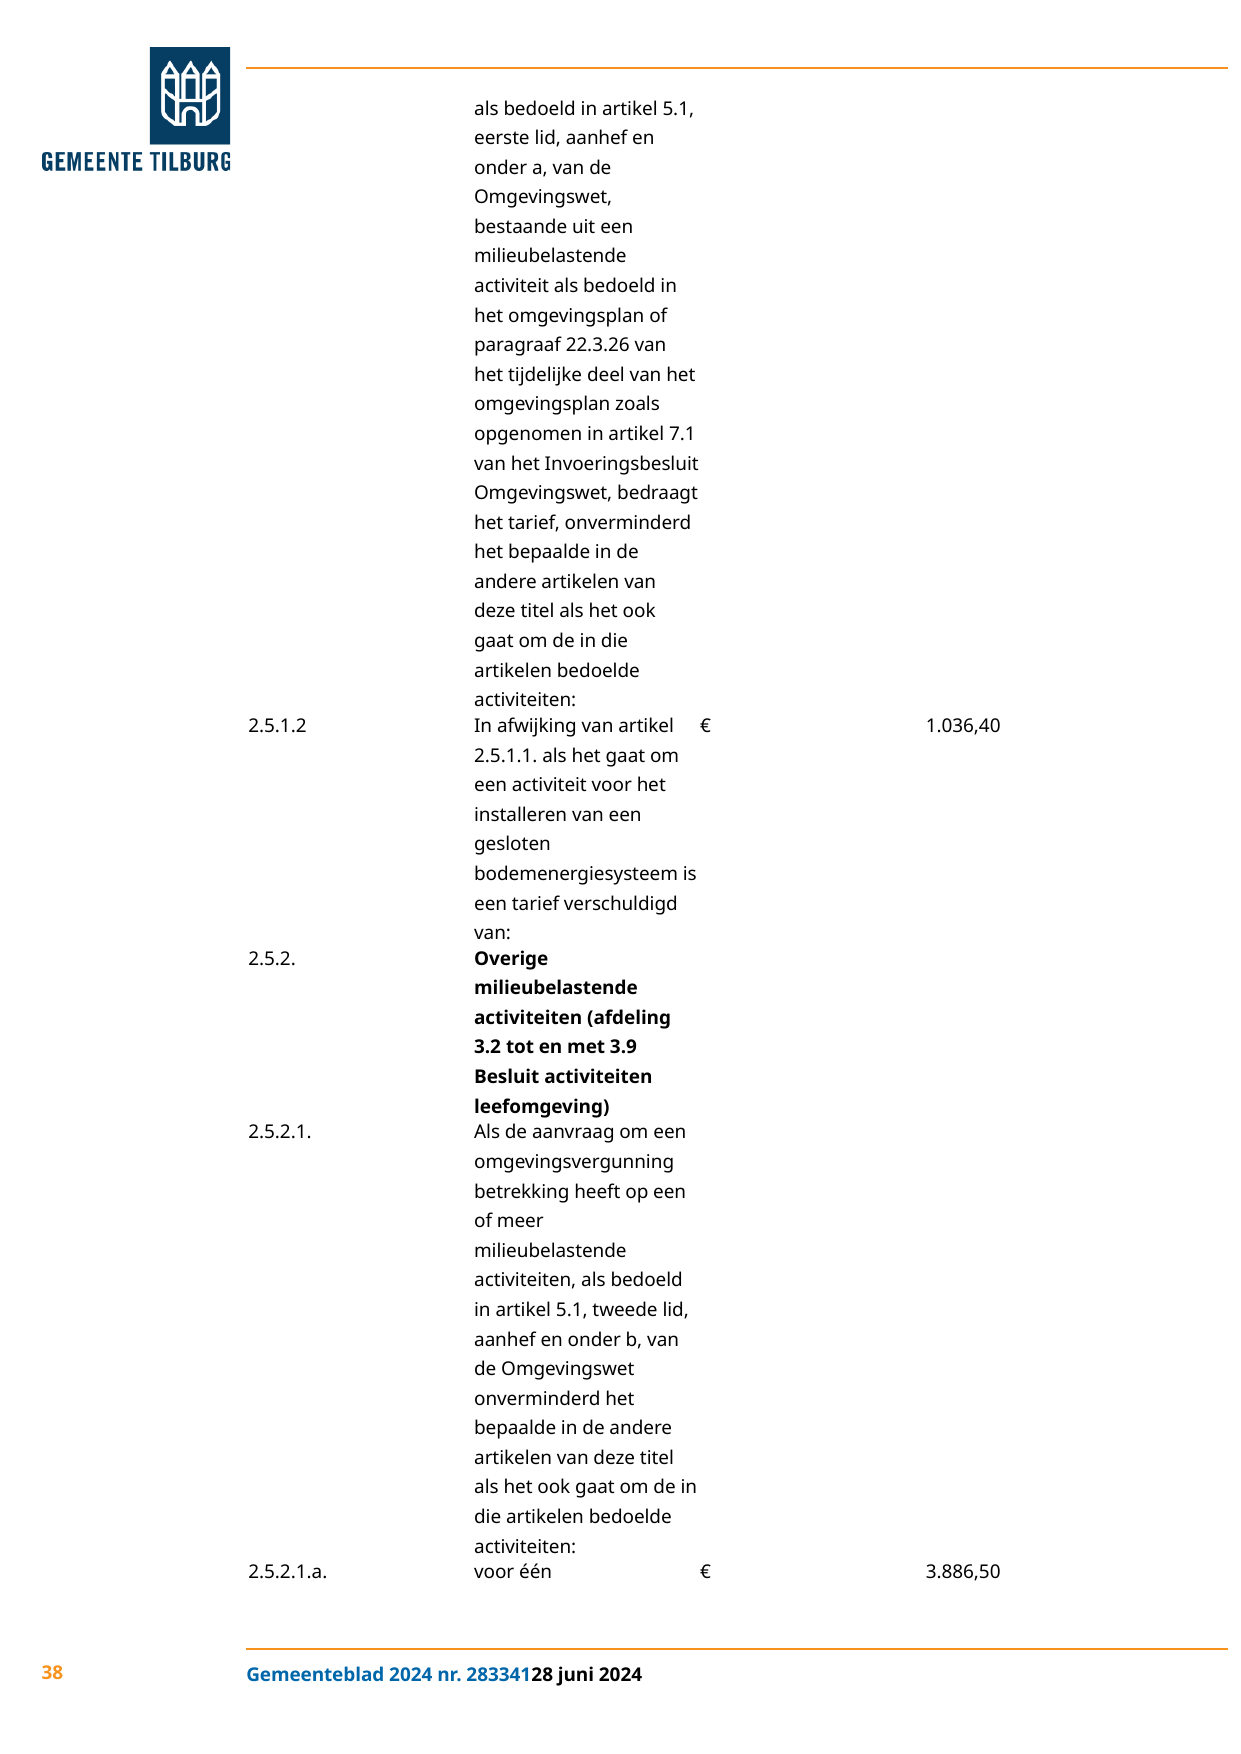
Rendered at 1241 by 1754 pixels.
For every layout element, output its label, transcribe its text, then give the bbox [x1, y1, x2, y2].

table_cell 1.036,40 [926, 712, 1152, 945]
table_cell [926, 945, 1152, 1119]
table_cell 2.5.2. [248, 945, 474, 1119]
table_cell voor één [474, 1559, 700, 1584]
table_cell 2.5.1.2 [248, 712, 474, 945]
table_cell 3.886,50 [926, 1559, 1152, 1584]
table_cell [700, 945, 926, 1119]
table_cell [700, 95, 926, 712]
table_cell Overige milieubelastende activiteiten (afdeling 3.2 tot en met 3.9 Besluit activiteiten leefomgeving) [474, 945, 700, 1119]
table_cell Als de aanvraag om een omgevingsvergunning betrekking heeft op een of meer milieubelastende activiteiten, als bedoeld in artikel 5.1, tweede lid, aanhef en onder b, van de Omgevingswet onverminderd het bepaalde in de andere artikelen van deze titel als het ook gaat om de in die artikelen bedoelde activiteiten: [474, 1119, 700, 1558]
table_cell [700, 1119, 926, 1558]
table_cell als bedoeld in artikel 5.1, eerste lid, aanhef en onder a, van de Omgevingswet, bestaande uit een milieubelastende activiteit als bedoeld in het omgevingsplan of paragraaf 22.3.26 van het tijdelijke deel van het omgevingsplan zoals opgenomen in artikel 7.1 van het Invoeringsbesluit Omgevingswet, bedraagt het tarief, onverminderd het bepaalde in de andere artikelen van deze titel als het ook gaat om de in die artikelen bedoelde activiteiten: [474, 95, 700, 712]
picture [41, 47, 231, 172]
table_cell In afwijking van artikel 2.5.1.1. als het gaat om een activiteit voor het installeren van een gesloten bodemenergiesysteem is een tarief verschuldigd van: [474, 712, 700, 945]
table_cell [926, 1119, 1152, 1558]
table_cell € [700, 1559, 926, 1584]
table_cell [248, 95, 474, 712]
table_cell 2.5.2.1.a. [248, 1559, 474, 1584]
table_cell [926, 95, 1152, 712]
table_cell 2.5.2.1. [248, 1119, 474, 1558]
table_cell € [700, 712, 926, 945]
